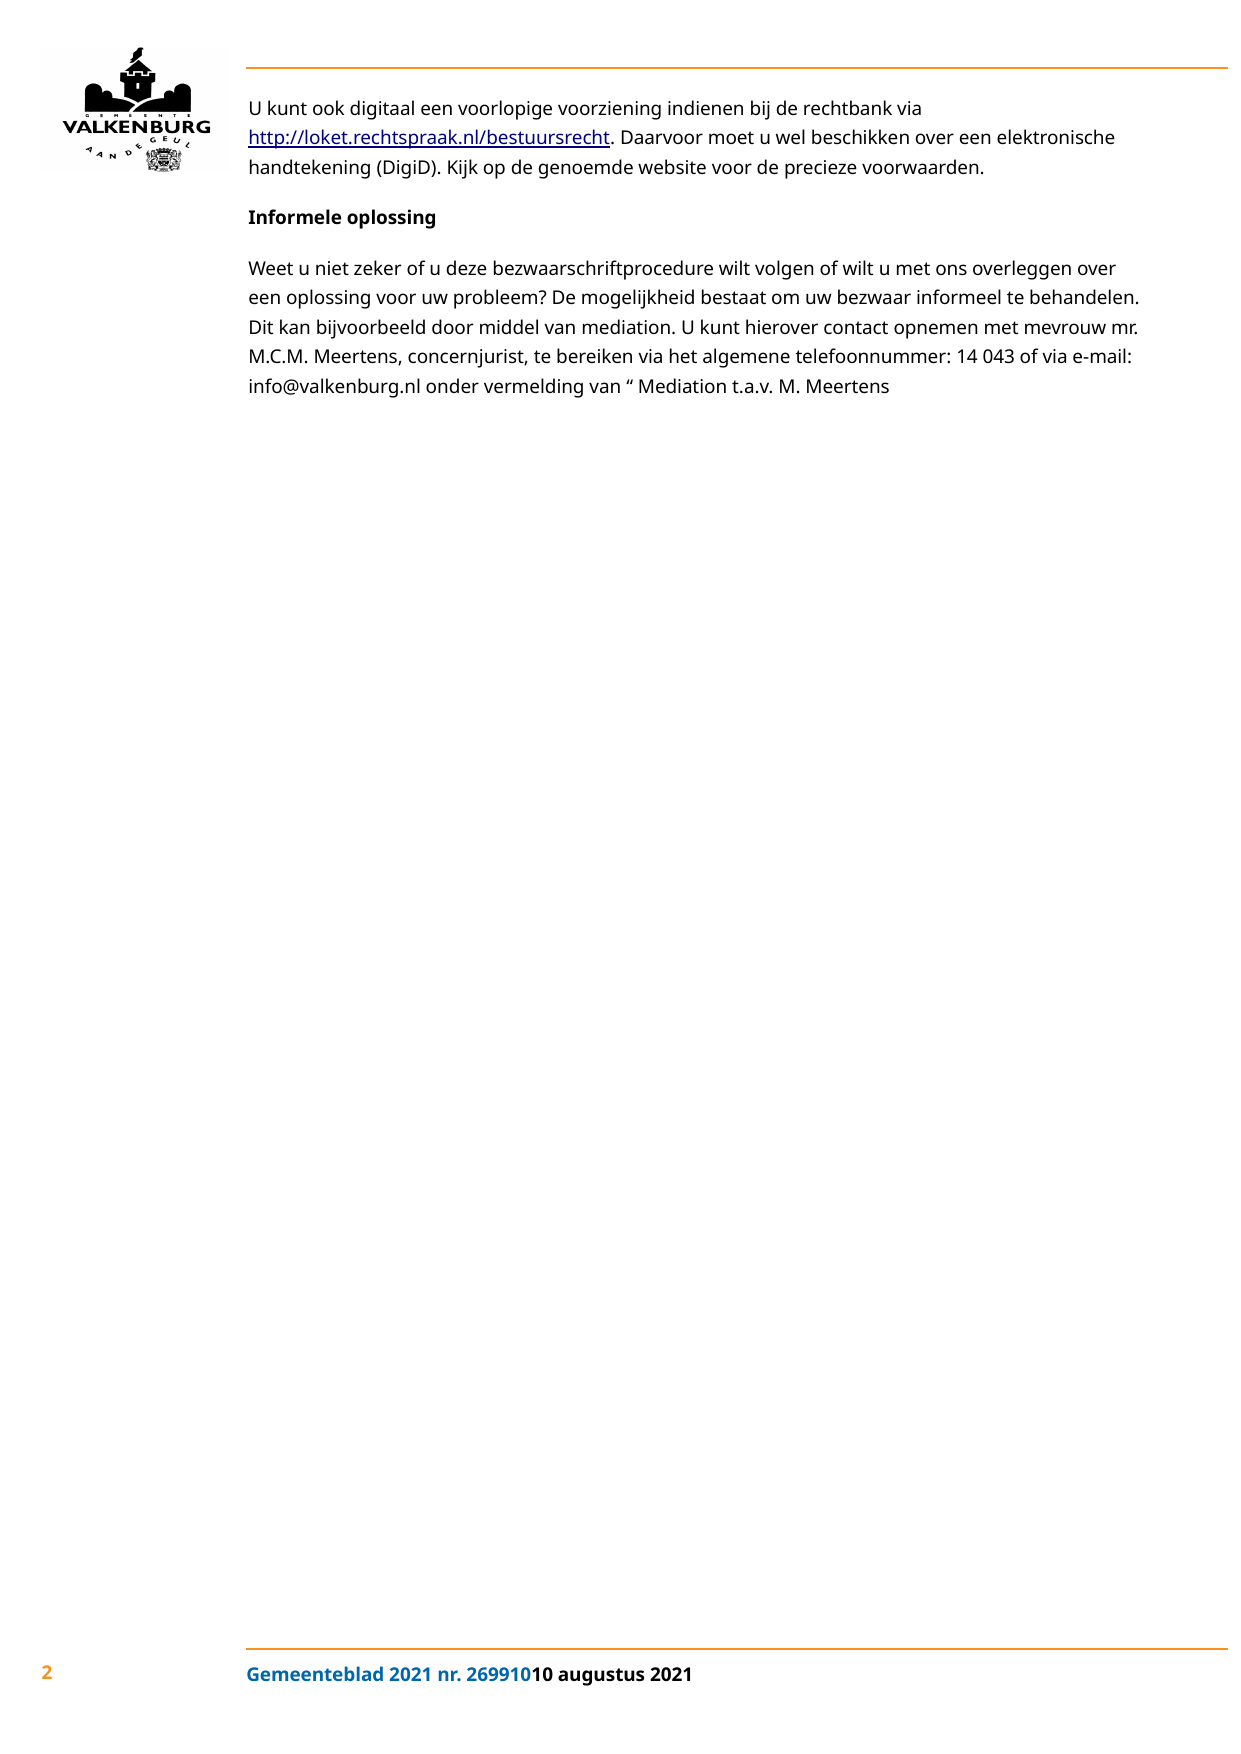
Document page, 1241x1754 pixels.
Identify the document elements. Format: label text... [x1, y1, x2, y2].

text Informele oplossing [248, 204, 1152, 230]
text Weet u niet zeker of u deze bezwaarschriftprocedure wilt volgen of wilt u met ons overleggen over een oplossing voor uw probleem? De mogelijkheid bestaat om uw bezwaar informeel te behandelen. Dit kan bijvoorbeeld door middel van mediation. U kunt hierover contact opnemen met mevrouw mr. M.C.M. Meertens, concernjurist, te bereiken via het algemene telefoonnummer: 14 043 of via e-mail: info@valkenburg.nl onder vermelding van “ Mediation t.a.v. M. Meertens [248, 255, 1152, 399]
text U kunt ook digitaal een voorlopige voorziening indienen bij de rechtbank via http://loket.rechtspraak.nl/bestuursrecht. Daarvoor moet u wel beschikken over een elektronische handtekening (DigiD). Kijk op de genoemde website voor de precieze voorwaarden. [248, 95, 1152, 180]
picture [41, 47, 231, 172]
